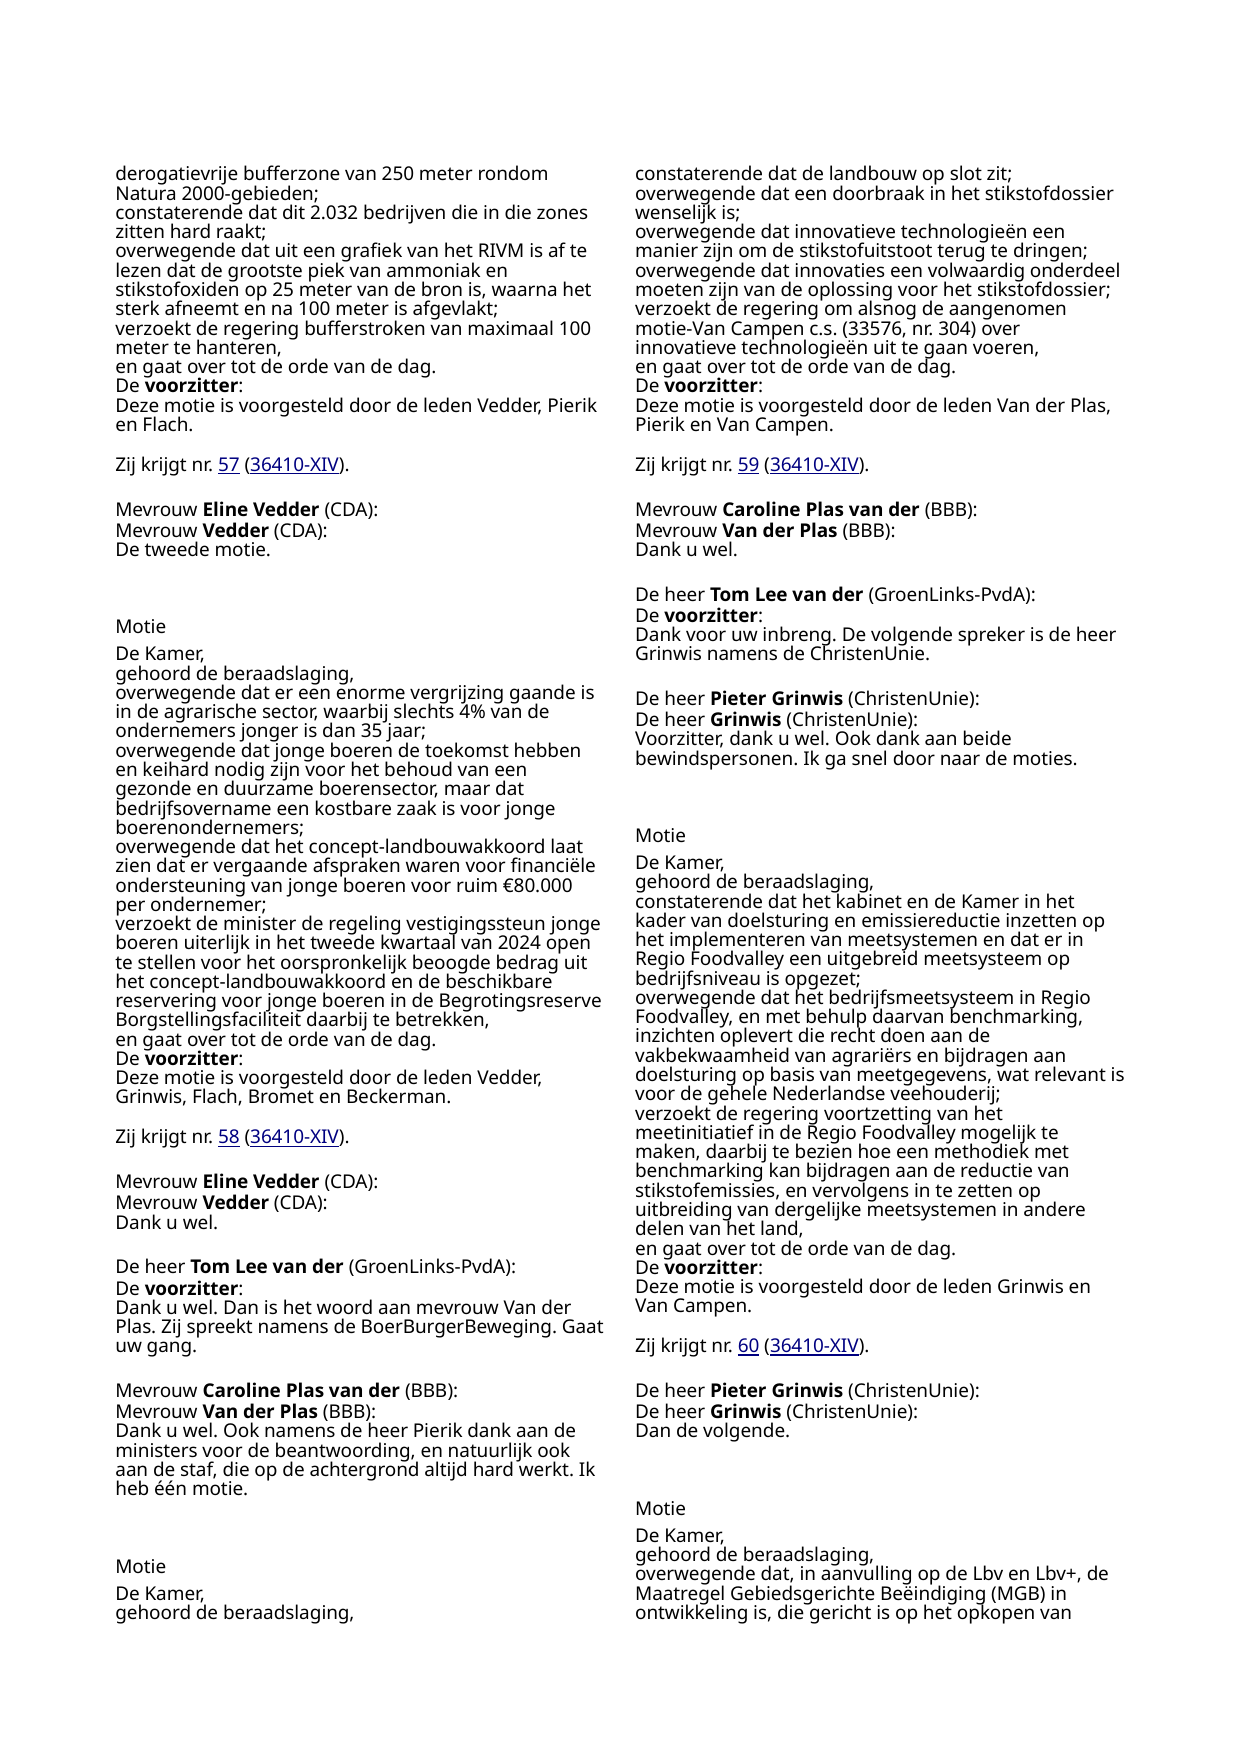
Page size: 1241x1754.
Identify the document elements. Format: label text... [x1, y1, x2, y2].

text De heer Pieter Grinwis (ChristenUnie): [635, 685, 1125, 711]
text De voorzitter: [115, 377, 605, 397]
text Voorzitter, dank u wel. Ook dank aan beide bewindspersonen. Ik ga snel door naar de moties. [635, 730, 1125, 769]
text en gaat over tot de orde van de dag. [115, 1031, 605, 1050]
text Motie [115, 1553, 605, 1579]
text Zij krijgt nr. 58 (36410-XIV). [115, 1128, 605, 1148]
text overwegende dat jonge boeren de toekomst hebben en keihard nodig zijn voor het behoud van een gezonde en duurzame boerensector, maar dat bedrijfsovername een kostbare zaak is voor jonge boerenondernemers; [115, 742, 605, 838]
text overwegende dat het bedrijfsmeetsysteem in Regio Foodvalley, en met behulp daarvan benchmarking, inzichten oplevert die recht doen aan de vakbekwaamheid van agrariërs en bijdragen aan doelsturing op basis van meetgegevens, wat relevant is voor de gehele Nederlandse veehouderij; [635, 989, 1125, 1104]
text Zij krijgt nr. 57 (36410-XIV). [115, 456, 605, 475]
text Mevrouw Van der Plas (BBB): [115, 1403, 605, 1422]
text overwegende dat, in aanvulling op de Lbv en Lbv+, de Maatregel Gebiedsgerichte Beëindiging (MGB) in ontwikkeling is, die gericht is op het opkopen van [635, 1565, 1125, 1623]
text Dank u wel. [635, 541, 1125, 560]
text De Kamer, [635, 1527, 1125, 1546]
text Motie [635, 1495, 1125, 1521]
text De heer Pieter Grinwis (ChristenUnie): [635, 1377, 1125, 1403]
text verzoekt de regering bufferstroken van maximaal 100 meter te hanteren, [115, 319, 605, 358]
text De voorzitter: [635, 377, 1125, 397]
text De voorzitter: [635, 1259, 1125, 1278]
text De heer Grinwis (ChristenUnie): [635, 1403, 1125, 1422]
text gehoord de beraadslaging, [635, 873, 1125, 893]
text Motie [115, 614, 605, 639]
text Motie [635, 822, 1125, 848]
text verzoekt de minister de regeling vestigingssteun jonge boeren uiterlijk in het tweede kwartaal van 2024 open te stellen voor het oorspronkelijk beoogde bedrag uit het concept-landbouwakkoord en de beschikbare reservering voor jonge boeren in de Begrotingsreserve Borgstellingsfaciliteit daarbij te betrekken, [115, 915, 605, 1031]
text De tweede motie. [115, 541, 605, 560]
text Mevrouw Eline Vedder (CDA): [115, 496, 605, 522]
text constaterende dat het kabinet en de Kamer in het kader van doelsturing en emissiereductie inzetten op het implementeren van meetsystemen en dat er in Regio Foodvalley een uitgebreid meetsysteem op bedrijfsniveau is opgezet; [635, 893, 1125, 989]
text De voorzitter: [115, 1279, 605, 1299]
text Deze motie is voorgesteld door de leden Vedder, Grinwis, Flach, Bromet en Beckerman. [115, 1069, 605, 1108]
text Mevrouw Van der Plas (BBB): [635, 522, 1125, 541]
text overwegende dat innovatieve technologieën een manier zijn om de stikstofuitstoot terug te dringen; [635, 223, 1125, 262]
text De heer Grinwis (ChristenUnie): [635, 711, 1125, 730]
text Mevrouw Eline Vedder (CDA): [115, 1169, 605, 1194]
text constaterende dat dit 2.032 bedrijven die in die zones zitten hard raakt; [115, 204, 605, 242]
text en gaat over tot de orde van de dag. [115, 358, 605, 377]
text gehoord de beraadslaging, [115, 664, 605, 684]
text Zij krijgt nr. 60 (36410-XIV). [635, 1337, 1125, 1357]
text Deze motie is voorgesteld door de leden Vedder, Pierik en Flach. [115, 397, 605, 435]
text derogatievrije bufferzone van 250 meter rondom Natura 2000-gebieden; [115, 165, 605, 204]
text De Kamer, [115, 1584, 605, 1604]
text De Kamer, [115, 645, 605, 664]
text overwegende dat een doorbraak in het stikstofdossier wenselijk is; [635, 184, 1125, 223]
text Deze motie is voorgesteld door de leden Van der Plas, Pierik en Van Campen. [635, 397, 1125, 435]
text verzoekt de regering om alsnog de aangenomen motie-Van Campen c.s. (33576, nr. 304) over innovatieve technologieën uit te gaan voeren, [635, 300, 1125, 358]
text Mevrouw Vedder (CDA): [115, 1194, 605, 1214]
text Dan de volgende. [635, 1422, 1125, 1442]
text Dank voor uw inbreng. De volgende spreker is de heer Grinwis namens de ChristenUnie. [635, 626, 1125, 664]
text De heer Tom Lee van der (GroenLinks-PvdA): [115, 1254, 605, 1279]
text Dank u wel. [115, 1214, 605, 1233]
text De voorzitter: [635, 607, 1125, 626]
text gehoord de beraadslaging, [635, 1546, 1125, 1565]
text Zij krijgt nr. 59 (36410-XIV). [635, 456, 1125, 475]
text Mevrouw Vedder (CDA): [115, 522, 605, 541]
text Mevrouw Caroline Plas van der (BBB): [115, 1377, 605, 1403]
text De voorzitter: [115, 1050, 605, 1069]
text Deze motie is voorgesteld door de leden Grinwis en Van Campen. [635, 1278, 1125, 1317]
text en gaat over tot de orde van de dag. [635, 358, 1125, 377]
text Dank u wel. Ook namens de heer Pierik dank aan de ministers voor de beantwoording, en natuurlijk ook aan de staf, die op de achtergrond altijd hard werkt. Ik heb één motie. [115, 1422, 605, 1499]
text overwegende dat het concept-landbouwakkoord laat zien dat er vergaande afspraken waren voor financiële ondersteuning van jonge boeren voor ruim €80.000 per ondernemer; [115, 838, 605, 915]
text Dank u wel. Dan is het woord aan mevrouw Van der Plas. Zij spreekt namens de BoerBurgerBeweging. Gaat uw gang. [115, 1299, 605, 1357]
text en gaat over tot de orde van de dag. [635, 1239, 1125, 1259]
text gehoord de beraadslaging, [115, 1604, 605, 1623]
text Mevrouw Caroline Plas van der (BBB): [635, 496, 1125, 522]
text constaterende dat de landbouw op slot zit; [635, 165, 1125, 184]
text overwegende dat uit een grafiek van het RIVM is af te lezen dat de grootste piek van ammoniak en stikstofoxiden op 25 meter van de bron is, waarna het sterk afneemt en na 100 meter is afgevlakt; [115, 242, 605, 319]
text De heer Tom Lee van der (GroenLinks-PvdA): [635, 581, 1125, 607]
text overwegende dat er een enorme vergrijzing gaande is in de agrarische sector, waarbij slechts 4% van de ondernemers jonger is dan 35 jaar; [115, 684, 605, 742]
text overwegende dat innovaties een volwaardig onderdeel moeten zijn van de oplossing voor het stikstofdossier; [635, 262, 1125, 300]
text De Kamer, [635, 854, 1125, 873]
text verzoekt de regering voortzetting van het meetinitiatief in de Regio Foodvalley mogelijk te maken, daarbij te bezien hoe een methodiek met benchmarking kan bijdragen aan de reductie van stikstofemissies, en vervolgens in te zetten op uitbreiding van dergelijke meetsystemen in andere delen van het land, [635, 1104, 1125, 1239]
